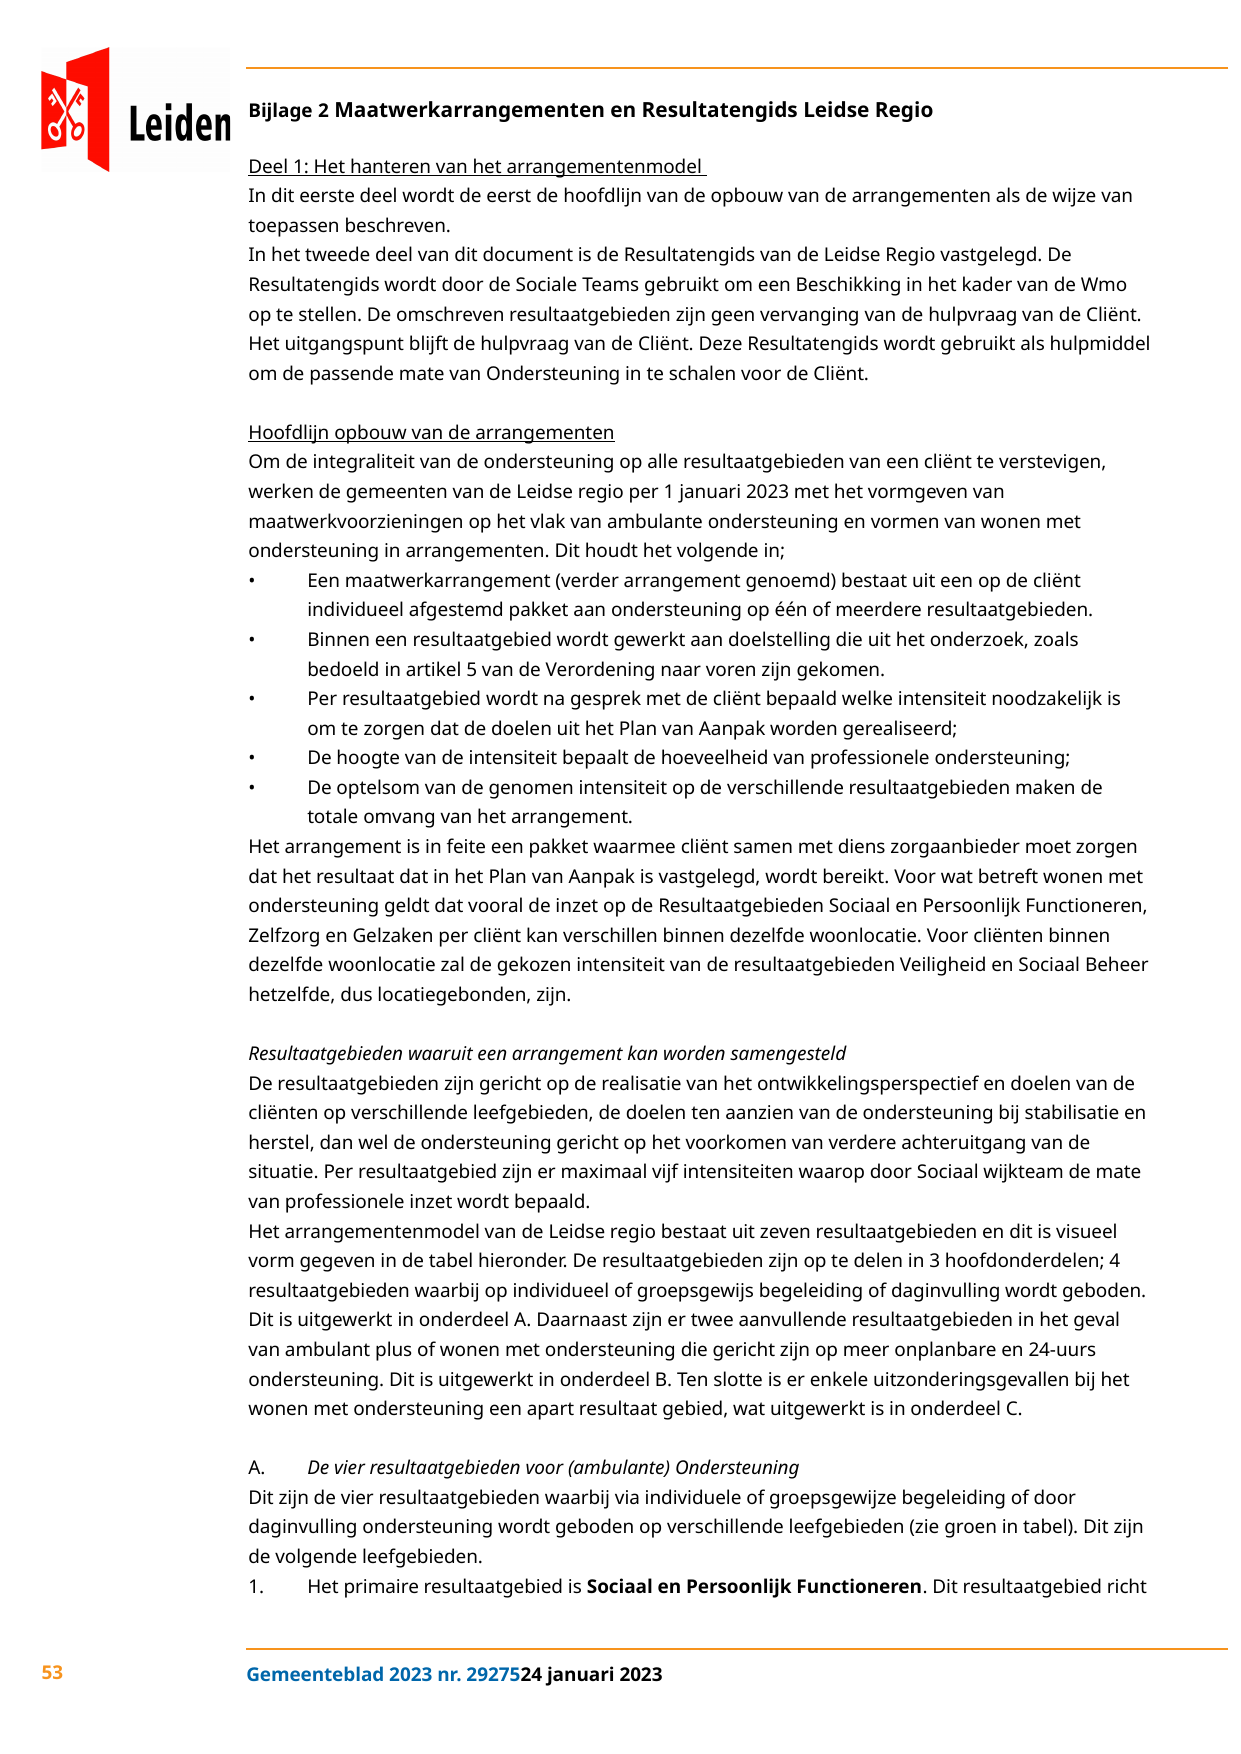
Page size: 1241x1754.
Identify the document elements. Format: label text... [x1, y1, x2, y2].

text Dit zijn de vier resultaatgebieden waarbij via individuele of groepsgewijze begeleiding of door daginvulling ondersteuning wordt geboden op verschillende leefgebieden (zie groen in tabel). Dit zijn de volgende leefgebieden. [248, 1484, 1152, 1569]
text De resultaatgebieden zijn gericht op de realisatie van het ontwikkelingsperspectief en doelen van de cliënten op verschillende leefgebieden, de doelen ten aanzien van de ondersteuning bij stabilisatie en herstel, dan wel de ondersteuning gericht op het voorkomen van verdere achteruitgang van de situatie. Per resultaatgebied zijn er maximaal vijf intensiteiten waarop door Sociaal wijkteam de mate van professionele inzet wordt bepaald. [248, 1070, 1152, 1214]
list De optelsom van de genomen intensiteit op de verschillende resultaatgebieden maken de totale omvang van het arrangement. [248, 774, 1152, 829]
text Deel 1: Het hanteren van het arrangementenmodel [248, 153, 1152, 179]
text Resultaatgebieden waaruit een arrangement kan worden samengesteld [248, 1040, 1152, 1066]
text Het arrangement is in feite een pakket waarmee cliënt samen met diens zorgaanbieder moet zorgen dat het resultaat dat in het Plan van Aanpak is vastgelegd, wordt bereikt. Voor wat betreft wonen met ondersteuning geldt dat vooral de inzet op de Resultaatgebieden Sociaal en Persoonlijk Functioneren, Zelfzorg en Gelzaken per cliënt kan verschillen binnen dezelfde woonlocatie. Voor cliënten binnen dezelfde woonlocatie zal de gekozen intensiteit van de resultaatgebieden Veiligheid en Sociaal Beheer hetzelfde, dus locatiegebonden, zijn. [248, 833, 1152, 1007]
list Per resultaatgebied wordt na gesprek met de cliënt bepaald welke intensiteit noodzakelijk is om te zorgen dat de doelen uit het Plan van Aanpak worden gerealiseerd; [248, 685, 1152, 741]
text Hoofdlijn opbouw van de arrangementen [248, 419, 1152, 445]
text In dit eerste deel wordt de eerst de hoofdlijn van de opbouw van de arrangementen als de wijze van toepassen beschreven. [248, 182, 1152, 238]
picture [41, 47, 231, 172]
list Binnen een resultaatgebied wordt gewerkt aan doelstelling die uit het onderzoek, zoals bedoeld in artikel 5 van de Verordening naar voren zijn gekomen. [248, 626, 1152, 682]
text In het tweede deel van dit document is de Resultatengids van de Leidse Regio vastgelegd. De Resultatengids wordt door de Sociale Teams gebruikt om een Beschikking in het kader van de Wmo op te stellen. De omschreven resultaatgebieden zijn geen vervanging van de hulpvraag van de Cliënt. Het uitgangspunt blijft de hulpvraag van de Cliënt. Deze Resultatengids wordt gebruikt als hulpmiddel om de passende mate van Ondersteuning in te schalen voor de Cliënt. [248, 242, 1152, 386]
list Een maatwerkarrangement (verder arrangement genoemd) bestaat uit een op de cliënt individueel afgestemd pakket aan ondersteuning op één of meerdere resultaatgebieden. [248, 567, 1152, 622]
list De hoogte van de intensiteit bepaalt de hoeveelheid van professionele ondersteuning; [248, 744, 1152, 770]
list De vier resultaatgebieden voor (ambulante) Ondersteuning [248, 1454, 1152, 1480]
text Het arrangementenmodel van de Leidse regio bestaat uit zeven resultaatgebieden en dit is visueel vorm gegeven in de tabel hieronder. De resultaatgebieden zijn op te delen in 3 hoofdonderdelen; 4 resultaatgebieden waarbij op individueel of groepsgewijs begeleiding of daginvulling wordt geboden. Dit is uitgewerkt in onderdeel A. Daarnaast zijn er twee aanvullende resultaatgebieden in het geval van ambulant plus of wonen met ondersteuning die gericht zijn op meer onplanbare en 24-uurs ondersteuning. Dit is uitgewerkt in onderdeel B. Ten slotte is er enkele uitzonderingsgevallen bij het wonen met ondersteuning een apart resultaat gebied, wat uitgewerkt is in onderdeel C. [248, 1218, 1152, 1421]
text Bijlage 2 Maatwerkarrangementen en Resultatengids Leidse Regio [248, 95, 1152, 123]
list Het primaire resultaatgebied is Sociaal en Persoonlijk Functioneren. Dit resultaatgebied richt [248, 1573, 1152, 1599]
text Om de integraliteit van de ondersteuning op alle resultaatgebieden van een cliënt te verstevigen, werken de gemeenten van de Leidse regio per 1 januari 2023 met het vormgeven van maatwerkvoorzieningen op het vlak van ambulante ondersteuning en vormen van wonen met ondersteuning in arrangementen. Dit houdt het volgende in; [248, 449, 1152, 563]
